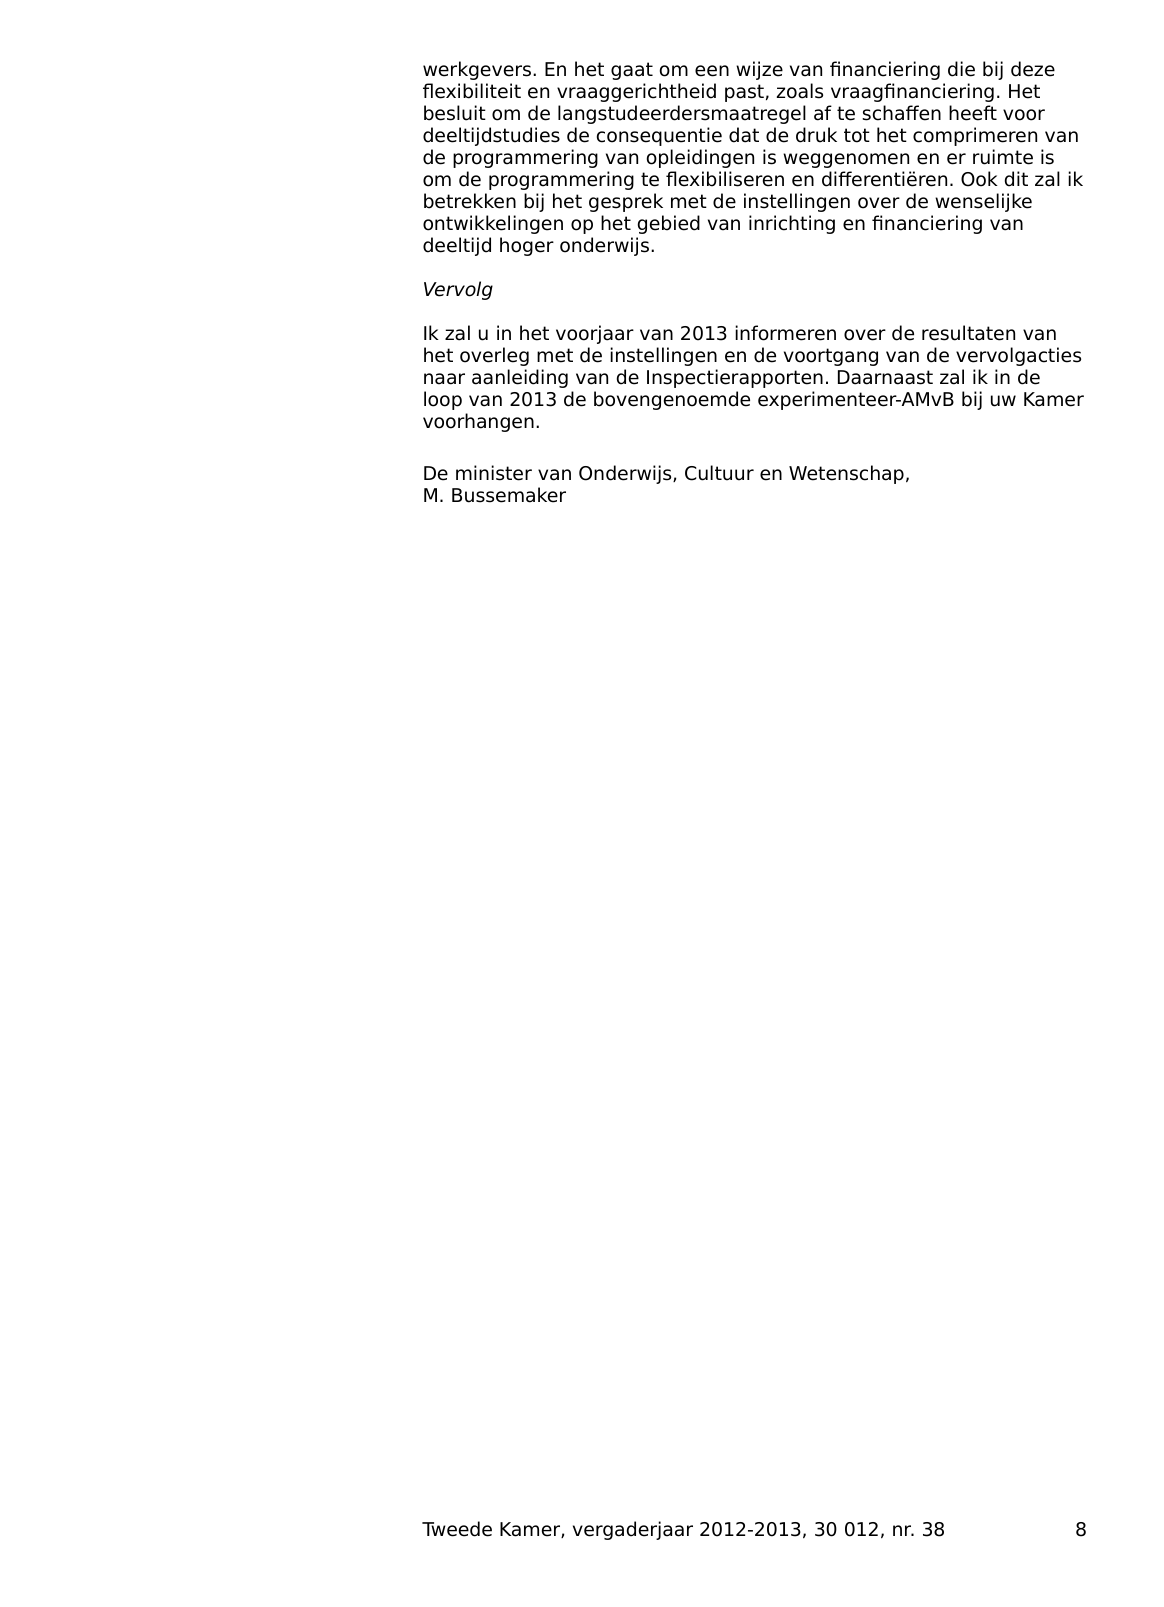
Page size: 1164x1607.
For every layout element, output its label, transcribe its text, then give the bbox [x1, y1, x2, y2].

text De minister van Onderwijs, Cultuur en Wetenschap, M. Bussemaker [422, 463, 1087, 507]
text werkgevers. En het gaat om een wijze van financiering die bij deze flexibiliteit en vraaggerichtheid past, zoals vraagfinanciering. Het besluit om de langstudeerdersmaatregel af te schaffen heeft voor deeltijdstudies de consequentie dat de druk tot het comprimeren van de programmering van opleidingen is weggenomen en er ruimte is om de programmering te flexibiliseren en differentiëren. Ook dit zal ik betrekken bij het gesprek met de instellingen over de wenselijke ontwikkelingen op het gebied van inrichting en financiering van deeltijd hoger onderwijs. [422, 59, 1087, 257]
text Ik zal u in het voorjaar van 2013 informeren over de resultaten van het overleg met de instellingen en de voortgang van de vervolgacties naar aanleiding van de Inspectierapporten. Daarnaast zal ik in de loop van 2013 de bovengenoemde experimenteer-AMvB bij uw Kamer voorhangen. [422, 323, 1087, 433]
subtitle Vervolg [422, 279, 1087, 301]
